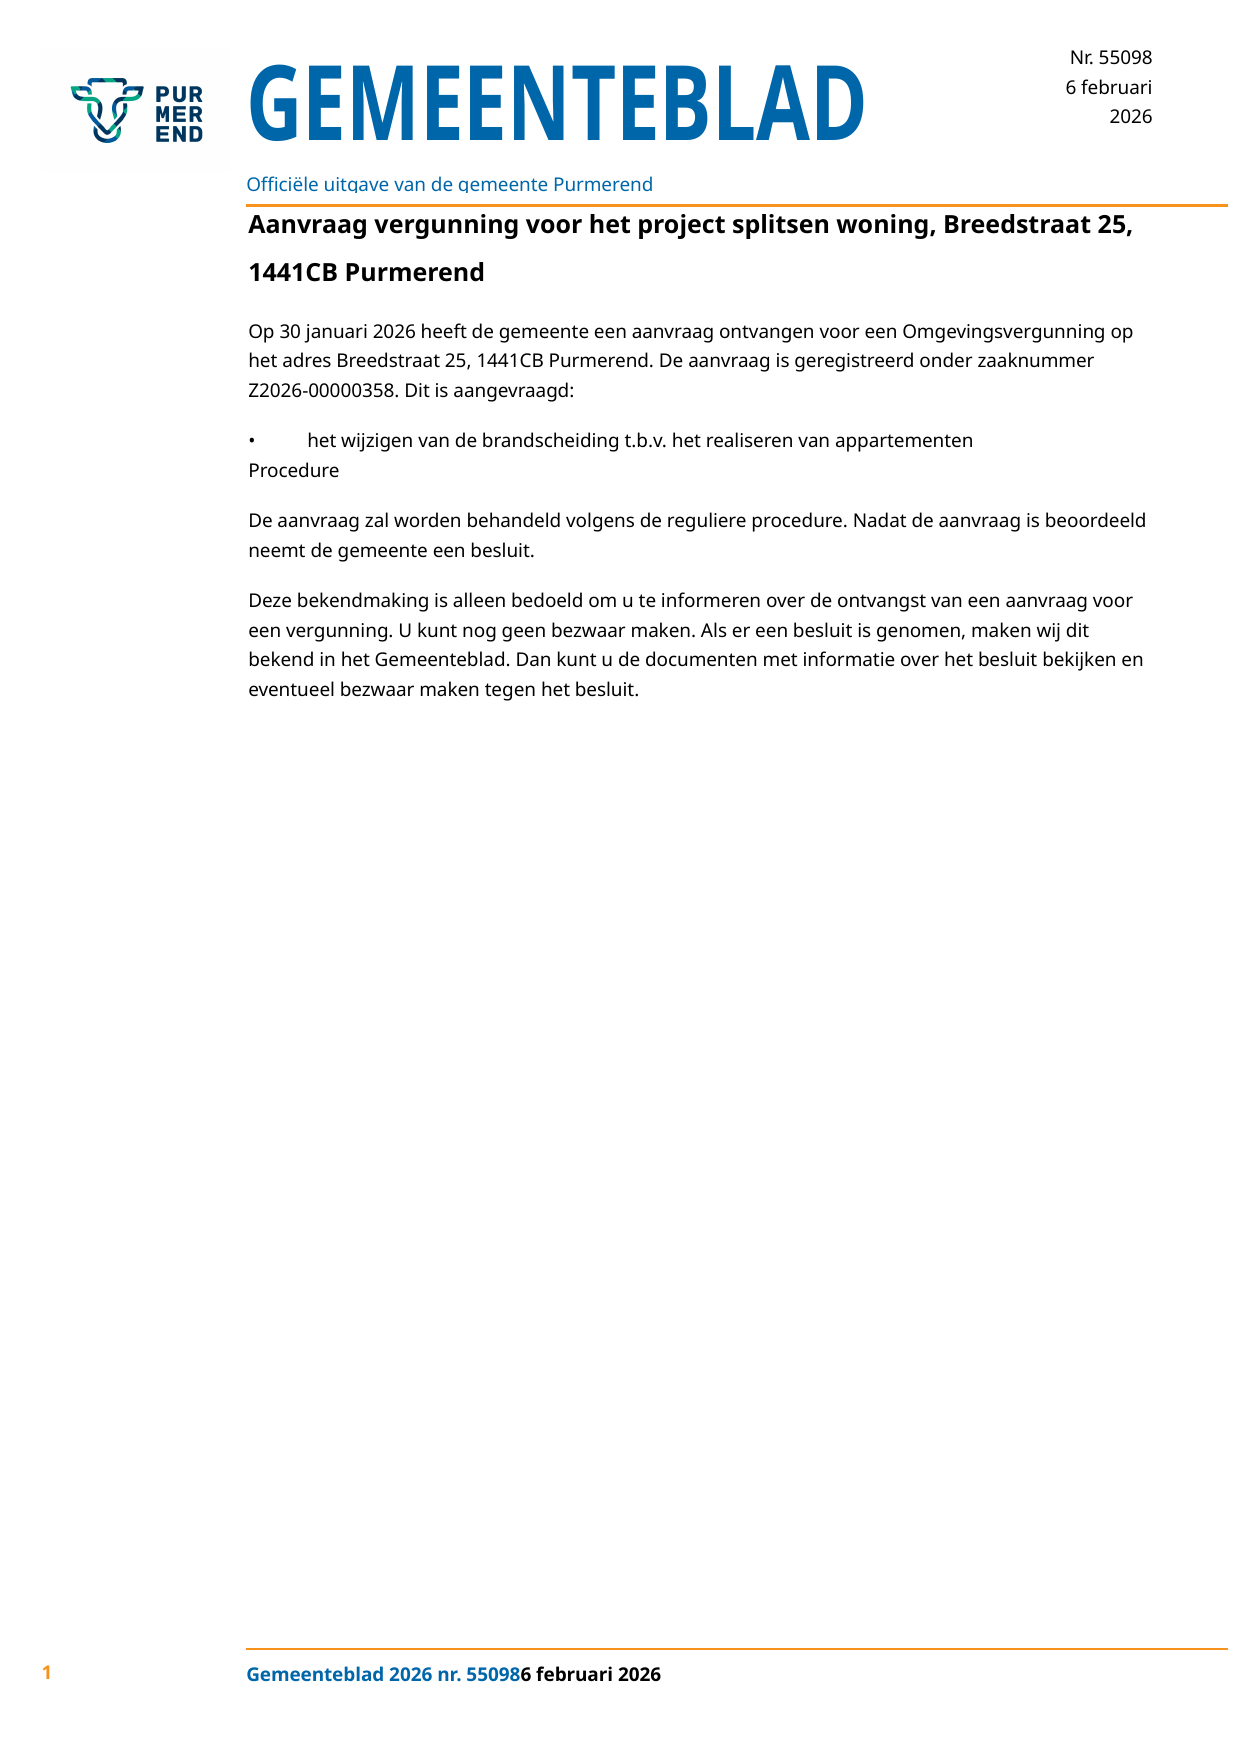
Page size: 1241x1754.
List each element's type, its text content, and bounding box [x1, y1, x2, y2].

text De aanvraag zal worden behandeld volgens de reguliere procedure. Nadat de aanvraag is beoordeeld neemt de gemeente een besluit. [248, 507, 1152, 563]
picture [41, 47, 231, 172]
text Procedure [248, 457, 1152, 483]
list het wijzigen van de brandscheiding t.b.v. het realiseren van appartementen [248, 427, 1152, 453]
text Op 30 januari 2026 heeft de gemeente een aanvraag ontvangen voor een Omgevingsvergunning op het adres Breedstraat 25, 1441CB Purmerend. De aanvraag is geregistreerd onder zaaknummer Z2026-00000358. Dit is aangevraagd: [248, 318, 1152, 403]
text Deze bekendmaking is alleen bedoeld om u te informeren over de ontvangst van een aanvraag voor een vergunning. U kunt nog geen bezwaar maken. Als er een besluit is genomen, maken wij dit bekend in het Gemeenteblad. Dan kunt u de documenten met informatie over het besluit bekijken en eventueel bezwaar maken tegen het besluit. [248, 587, 1152, 702]
text Aanvraag vergunning voor het project splitsen woning, Breedstraat 25, 1441CB Purmerend [248, 207, 1152, 288]
